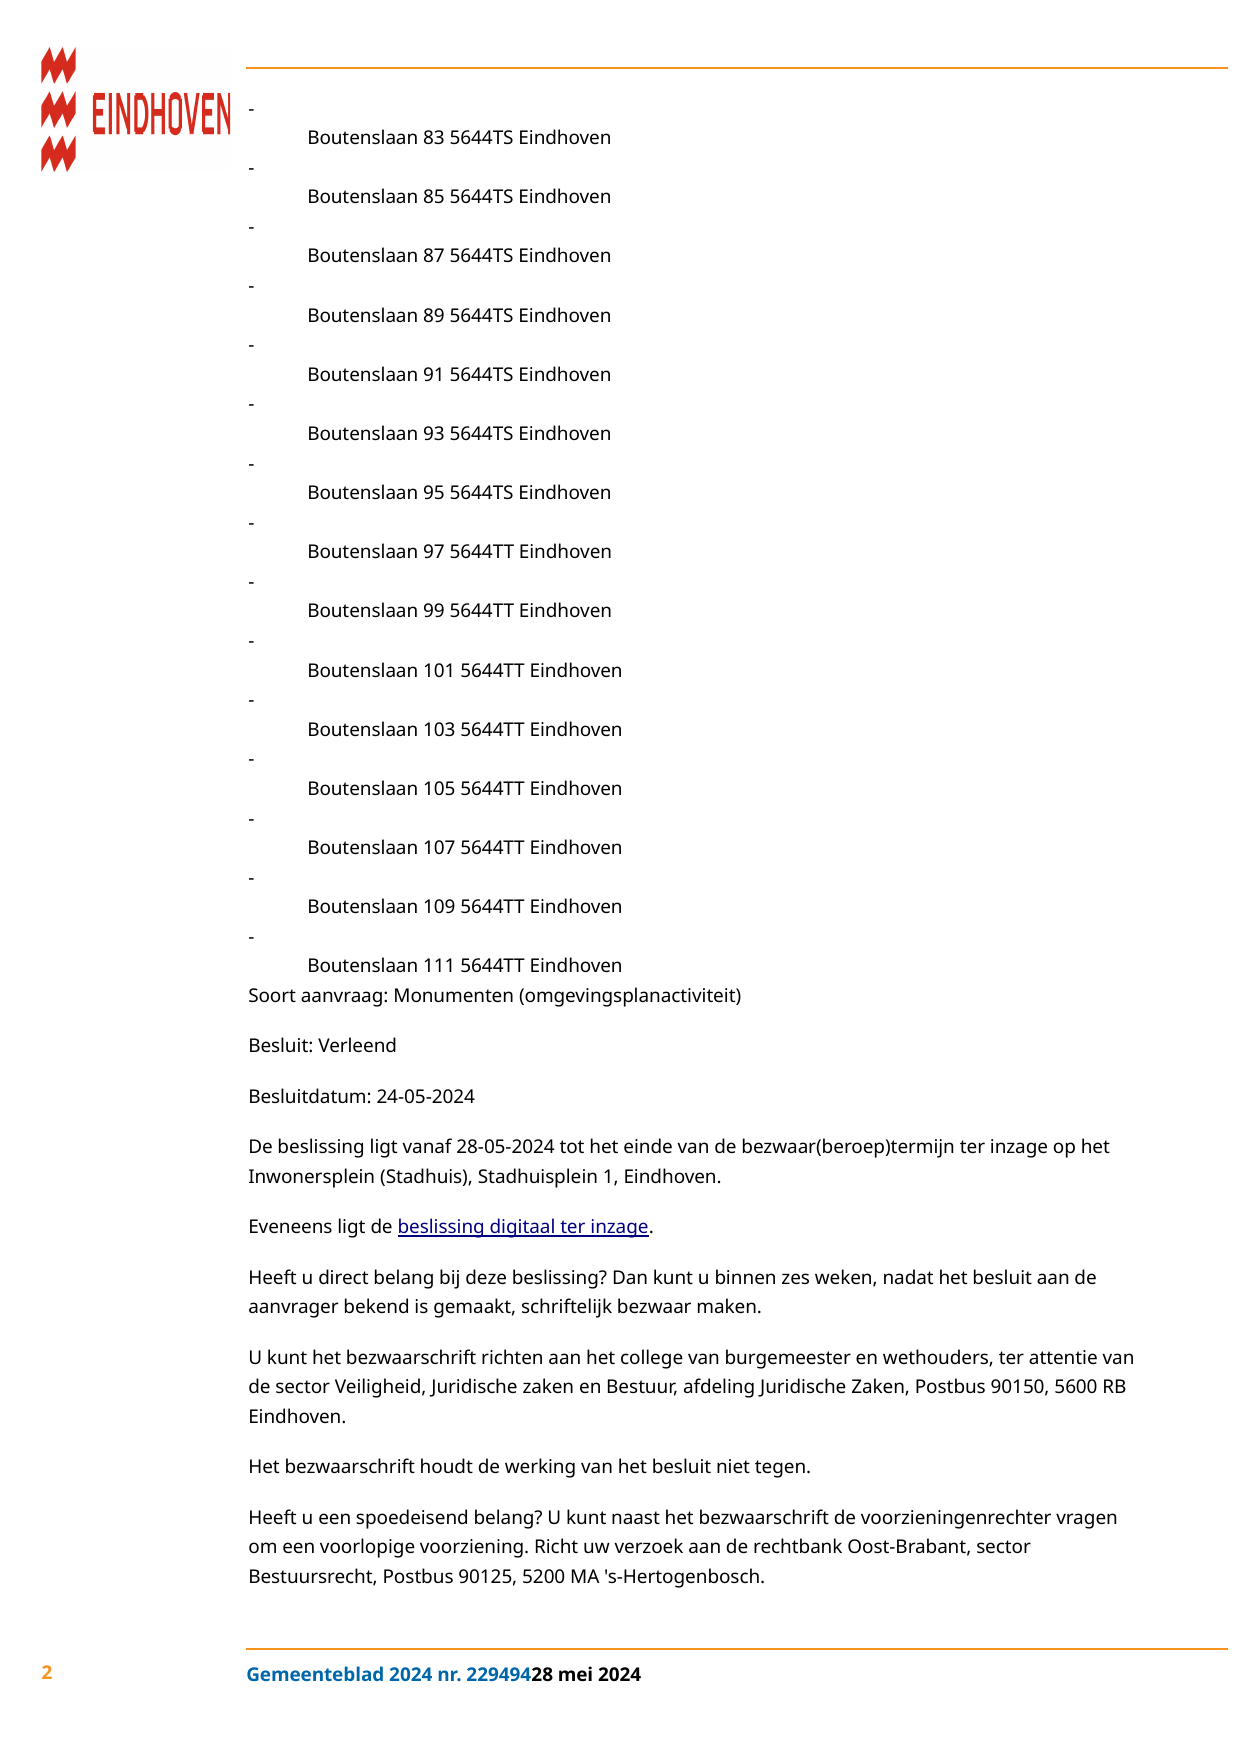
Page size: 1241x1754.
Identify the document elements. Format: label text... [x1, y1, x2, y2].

list Boutenslaan 89 5644TS Eindhoven [248, 302, 1152, 328]
list Boutenslaan 99 5644TT Eindhoven [248, 598, 1152, 623]
list Boutenslaan 83 5644TS Eindhoven [248, 124, 1152, 150]
list Boutenslaan 107 5644TT Eindhoven [248, 834, 1152, 860]
text Eveneens ligt de beslissing digitaal ter inzage. [248, 1213, 1152, 1239]
text Besluit: Verleend [248, 1033, 1152, 1058]
picture [41, 47, 231, 172]
list Boutenslaan 85 5644TS Eindhoven [248, 183, 1152, 209]
text Besluitdatum: 24-05-2024 [248, 1083, 1152, 1109]
text Soort aanvraag: Monumenten (omgevingsplanactiviteit) [248, 982, 1152, 1008]
list Boutenslaan 111 5644TT Eindhoven [248, 953, 1152, 978]
list Boutenslaan 93 5644TS Eindhoven [248, 420, 1152, 446]
list Boutenslaan 91 5644TS Eindhoven [248, 361, 1152, 387]
text U kunt het bezwaarschrift richten aan het college van burgemeester en wethouders, ter attentie van de sector Veiligheid, Juridische zaken en Bestuur, afdeling Juridische Zaken, Postbus 90150, 5600 RB Eindhoven. [248, 1344, 1152, 1429]
list Boutenslaan 103 5644TT Eindhoven [248, 716, 1152, 742]
text Heeft u direct belang bij deze beslissing? Dan kunt u binnen zes weken, nadat het besluit aan de aanvrager bekend is gemaakt, schriftelijk bezwaar maken. [248, 1264, 1152, 1319]
text Het bezwaarschrift houdt de werking van het besluit niet tegen. [248, 1453, 1152, 1479]
text Heeft u een spoedeisend belang? U kunt naast het bezwaarschrift de voorzieningenrechter vragen om een voorlopige voorziening. Richt uw verzoek aan de rechtbank Oost-Brabant, sector Bestuursrecht, Postbus 90125, 5200 MA 's-Hertogenbosch. [248, 1504, 1152, 1589]
text De beslissing ligt vanaf 28-05-2024 tot het einde van de bezwaar(beroep)termijn ter inzage op het Inwonersplein (Stadhuis), Stadhuisplein 1, Eindhoven. [248, 1133, 1152, 1189]
list Boutenslaan 97 5644TT Eindhoven [248, 538, 1152, 564]
list Boutenslaan 95 5644TS Eindhoven [248, 479, 1152, 505]
list Boutenslaan 101 5644TT Eindhoven [248, 657, 1152, 683]
list Boutenslaan 109 5644TT Eindhoven [248, 893, 1152, 919]
list Boutenslaan 87 5644TS Eindhoven [248, 243, 1152, 268]
list Boutenslaan 105 5644TT Eindhoven [248, 775, 1152, 801]
